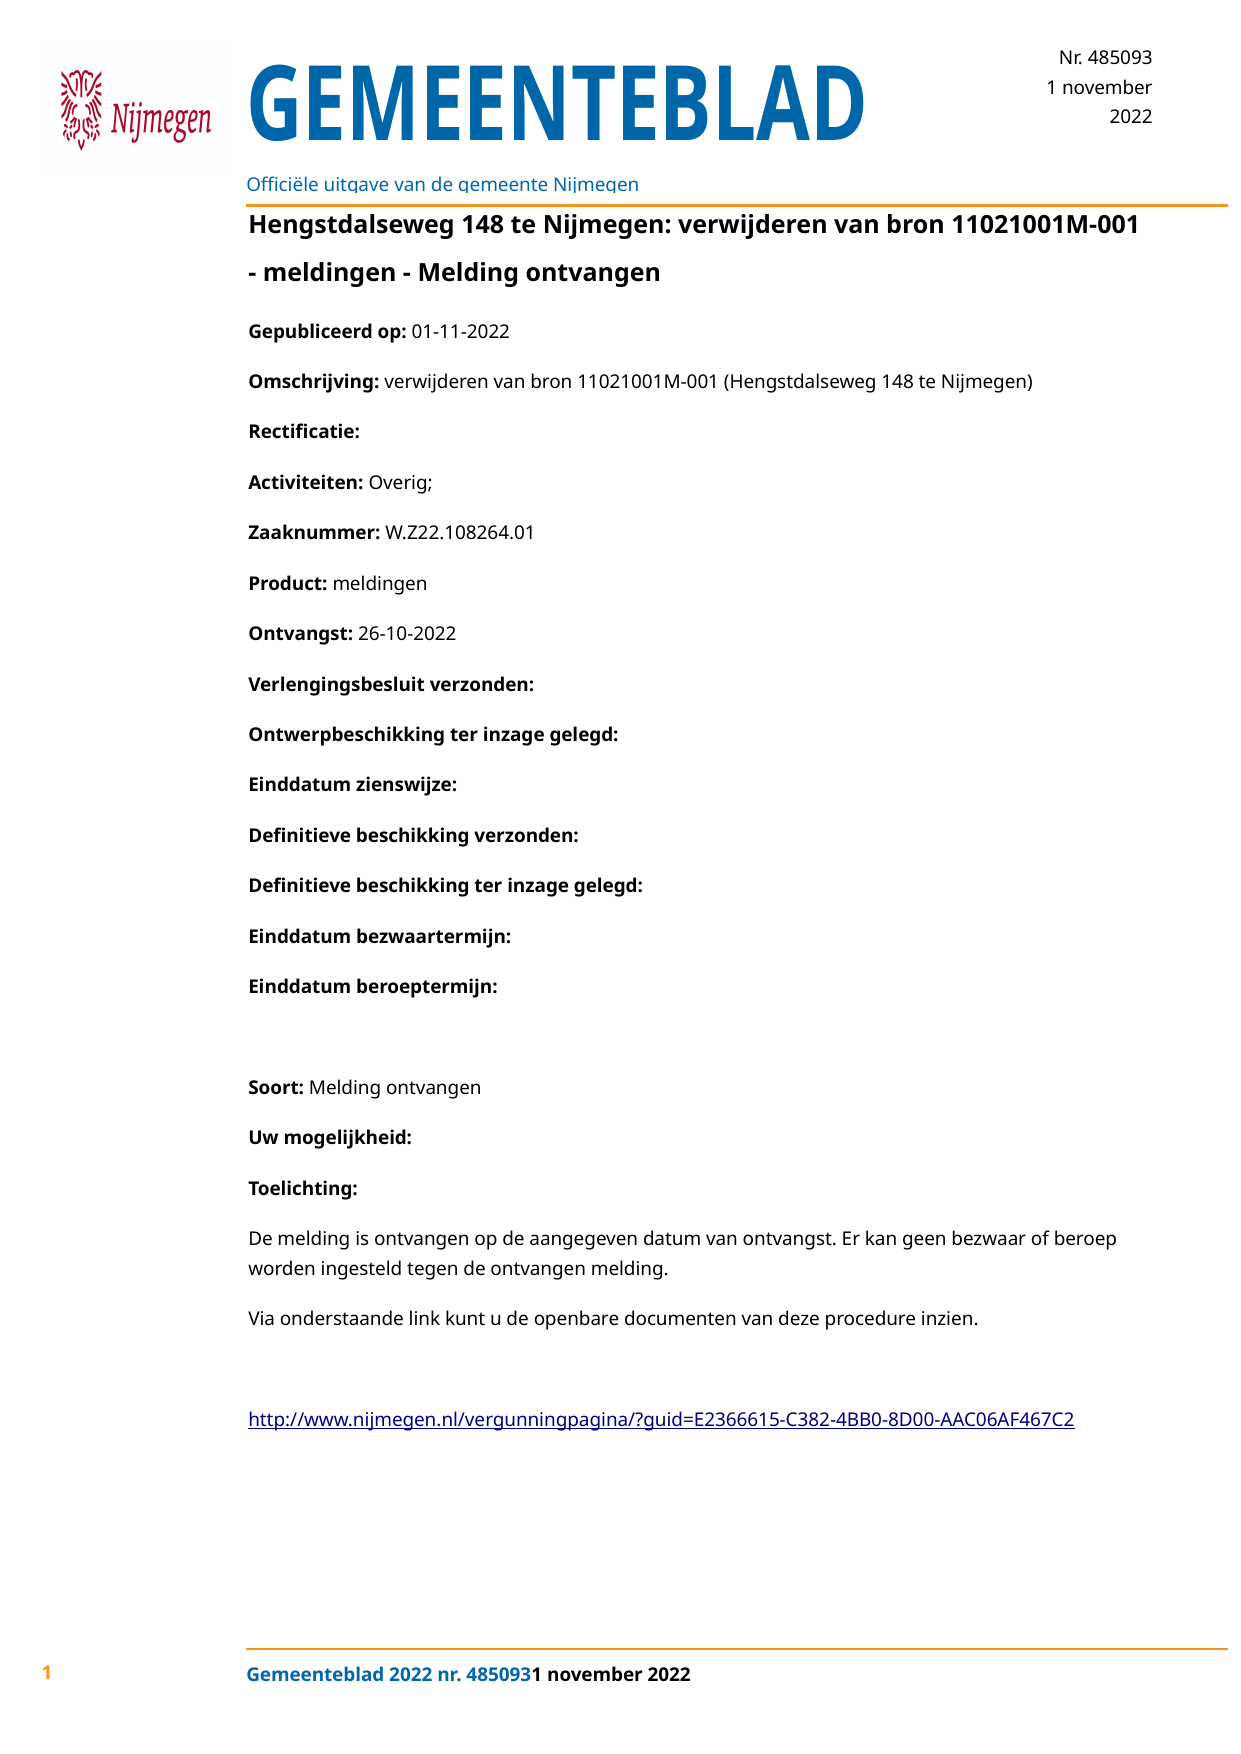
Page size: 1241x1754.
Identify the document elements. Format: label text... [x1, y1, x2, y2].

text De melding is ontvangen op de aangegeven datum van ontvangst. Er kan geen bezwaar of beroep worden ingesteld tegen de ontvangen melding. [248, 1225, 1152, 1281]
text Uw mogelijkheid: [248, 1124, 1152, 1150]
text Soort: Melding ontvangen [248, 1074, 1152, 1100]
picture [41, 47, 231, 172]
text Activiteiten: Overig; [248, 469, 1152, 495]
text Via onderstaande link kunt u de openbare documenten van deze procedure inzien. [248, 1305, 1152, 1331]
text Ontwerpbeschikking ter inzage gelegd: [248, 721, 1152, 747]
text Toelichting: [248, 1175, 1152, 1201]
text Definitieve beschikking verzonden: [248, 822, 1152, 848]
text Zaaknummer: W.Z22.108264.01 [248, 519, 1152, 545]
text http://www.nijmegen.nl/vergunningpagina/?guid=E2366615-C382-4BB0-8D00-AAC06AF467C2 [248, 1406, 1152, 1432]
text Verlengingsbesluit verzonden: [248, 671, 1152, 697]
text Gepubliceerd op: 01-11-2022 [248, 318, 1152, 344]
text Hengstdalseweg 148 te Nijmegen: verwijderen van bron 11021001M-001 - meldingen - Melding ontvangen [248, 207, 1152, 288]
text Omschrijving: verwijderen van bron 11021001M-001 (Hengstdalseweg 148 te Nijmegen) [248, 368, 1152, 394]
text Einddatum beroeptermijn: [248, 973, 1152, 999]
text Definitieve beschikking ter inzage gelegd: [248, 872, 1152, 898]
text Einddatum zienswijze: [248, 772, 1152, 797]
text Rectificatie: [248, 419, 1152, 444]
text Product: meldingen [248, 570, 1152, 596]
text Ontvangst: 26-10-2022 [248, 620, 1152, 646]
text Einddatum bezwaartermijn: [248, 923, 1152, 949]
